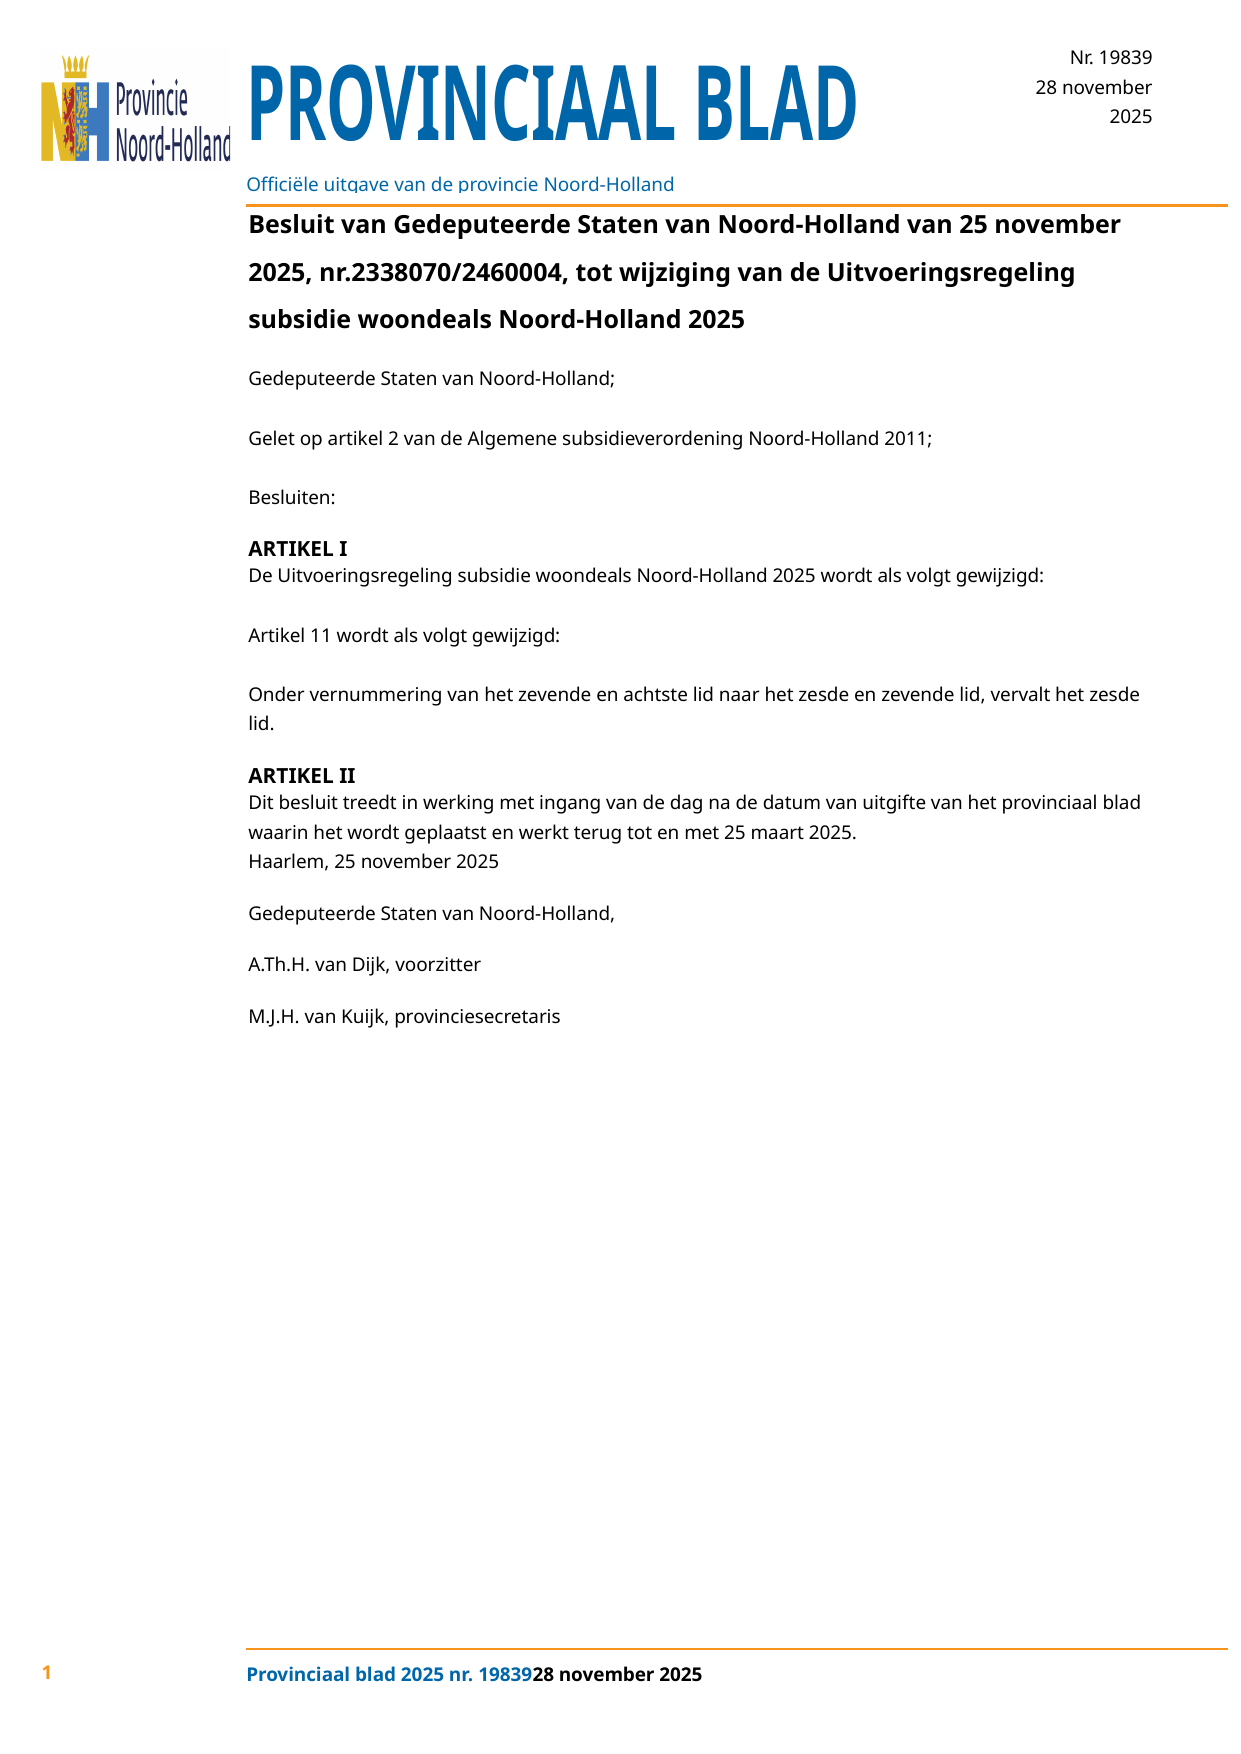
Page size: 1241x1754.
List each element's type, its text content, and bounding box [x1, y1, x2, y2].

text Besluit van Gedeputeerde Staten van Noord-Holland van 25 november 2025, nr.2338070/2460004, tot wijziging van de Uitvoeringsregeling subsidie woondeals Noord-Holland 2025 [248, 207, 1152, 336]
text ARTIKEL II [248, 761, 1152, 789]
text Gedeputeerde Staten van Noord-Holland; [248, 366, 1152, 391]
text ARTIKEL I [248, 534, 1152, 563]
text A.Th.H. van Dijk, voorzitter [248, 952, 1152, 977]
text De Uitvoeringsregeling subsidie woondeals Noord-Holland 2025 wordt als volgt gewijzigd: [248, 563, 1152, 588]
text Dit besluit treedt in werking met ingang van de dag na de datum van uitgifte van het provinciaal blad waarin het wordt geplaatst en werkt terug tot en met 25 maart 2025. [248, 789, 1152, 845]
text M.J.H. van Kuijk, provinciesecretaris [248, 1003, 1152, 1029]
text Gelet op artikel 2 van de Algemene subsidieverordening Noord-Holland 2011; [248, 425, 1152, 450]
text Gedeputeerde Staten van Noord-Holland, [248, 900, 1152, 926]
picture [41, 47, 231, 172]
text Haarlem, 25 november 2025 [248, 849, 1152, 874]
text Besluiten: [248, 484, 1152, 509]
text Artikel 11 wordt als volgt gewijzigd: [248, 622, 1152, 648]
text Onder vernummering van het zevende en achtste lid naar het zesde en zevende lid, vervalt het zesde lid. [248, 681, 1152, 736]
